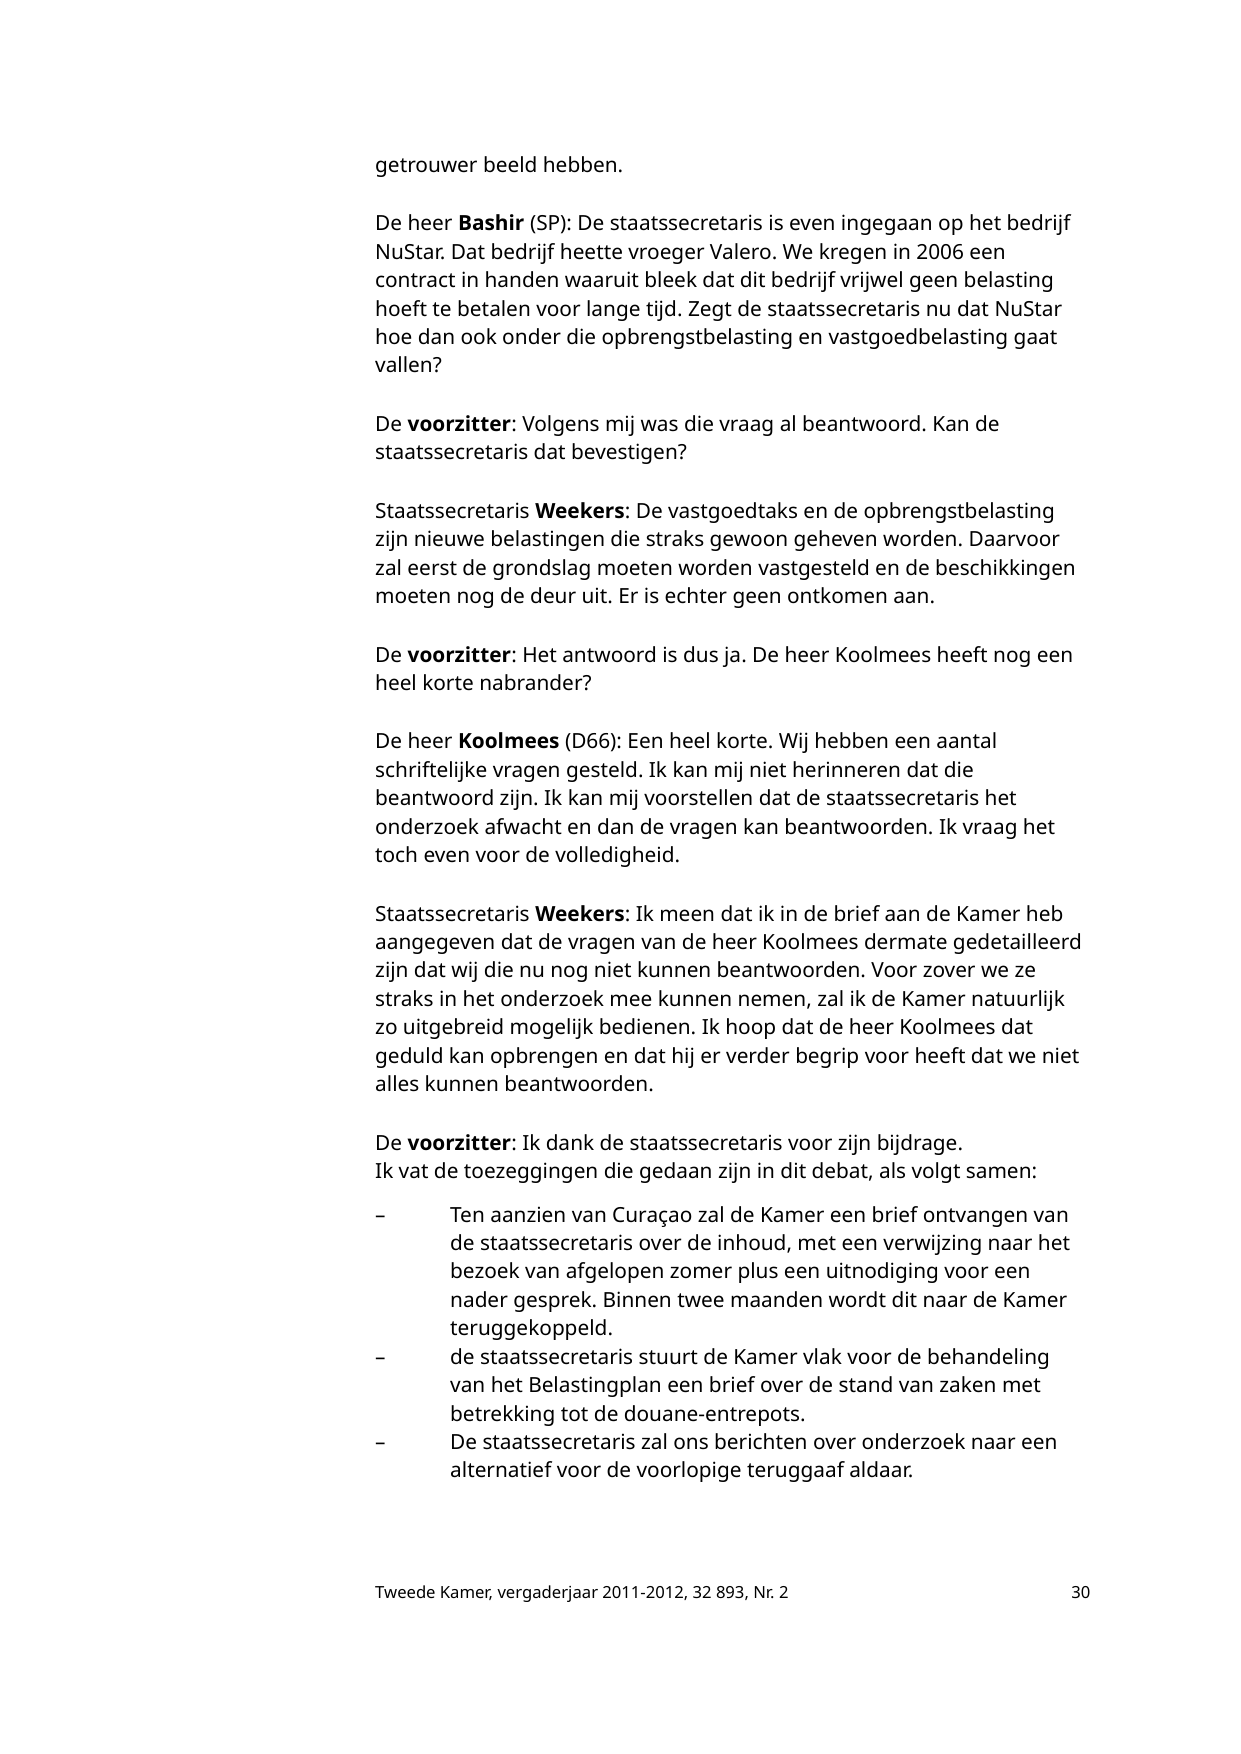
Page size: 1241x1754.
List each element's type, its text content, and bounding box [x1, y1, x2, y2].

text Ik vat de toezeggingen die gedaan zijn in dit debat, als volgt samen: [375, 1156, 1090, 1185]
text De heer Bashir (SP): De staatssecretaris is even ingegaan op het bedrijf NuStar. Dat bedrijf heette vroeger Valero. We kregen in 2006 een contract in handen waaruit bleek dat dit bedrijf vrijwel geen belasting hoeft te betalen voor lange tijd. Zegt de staatssecretaris nu dat NuStar hoe dan ook onder die opbrengstbelasting en vastgoedbelasting gaat vallen? [375, 208, 1090, 379]
text Staatssecretaris Weekers: Ik meen dat ik in de brief aan de Kamer heb aangegeven dat de vragen van de heer Koolmees dermate gedetailleerd zijn dat wij die nu nog niet kunnen beantwoorden. Voor zover we ze straks in het onderzoek mee kunnen nemen, zal ik de Kamer natuurlijk zo uitgebreid mogelijk bedienen. Ik hoop dat de heer Koolmees dat geduld kan opbrengen en dat hij er verder begrip voor heeft dat we niet alles kunnen beantwoorden. [375, 899, 1090, 1098]
text De voorzitter: Ik dank de staatssecretaris voor zijn bijdrage. [375, 1128, 1090, 1156]
text Staatssecretaris Weekers: De vastgoedtaks en de opbrengstbelasting zijn nieuwe belastingen die straks gewoon geheven worden. Daarvoor zal eerst de grondslag moeten worden vastgesteld en de beschikkingen moeten nog de deur uit. Er is echter geen ontkomen aan. [375, 496, 1090, 610]
list de staatssecretaris stuurt de Kamer vlak voor de behandeling van het Belastingplan een brief over de stand van zaken met betrekking tot de douane-entrepots. [375, 1342, 1090, 1427]
text getrouwer beeld hebben. [375, 150, 1090, 178]
list De staatssecretaris zal ons berichten over onderzoek naar een alternatief voor de voorlopige teruggaaf aldaar. [375, 1427, 1090, 1484]
text De voorzitter: Het antwoord is dus ja. De heer Koolmees heeft nog een heel korte nabrander? [375, 640, 1090, 697]
text De heer Koolmees (D66): Een heel korte. Wij hebben een aantal schriftelijke vragen gesteld. Ik kan mij niet herinneren dat die beantwoord zijn. Ik kan mij voorstellen dat de staatssecretaris het onderzoek afwacht en dan de vragen kan beantwoorden. Ik vraag het toch even voor de volledigheid. [375, 727, 1090, 869]
list Ten aanzien van Curaçao zal de Kamer een brief ontvangen van de staatssecretaris over de inhoud, met een verwijzing naar het bezoek van afgelopen zomer plus een uitnodiging voor een nader gesprek. Binnen twee maanden wordt dit naar de Kamer teruggekoppeld. [375, 1200, 1090, 1342]
text De voorzitter: Volgens mij was die vraag al beantwoord. Kan de staatssecretaris dat bevestigen? [375, 409, 1090, 466]
